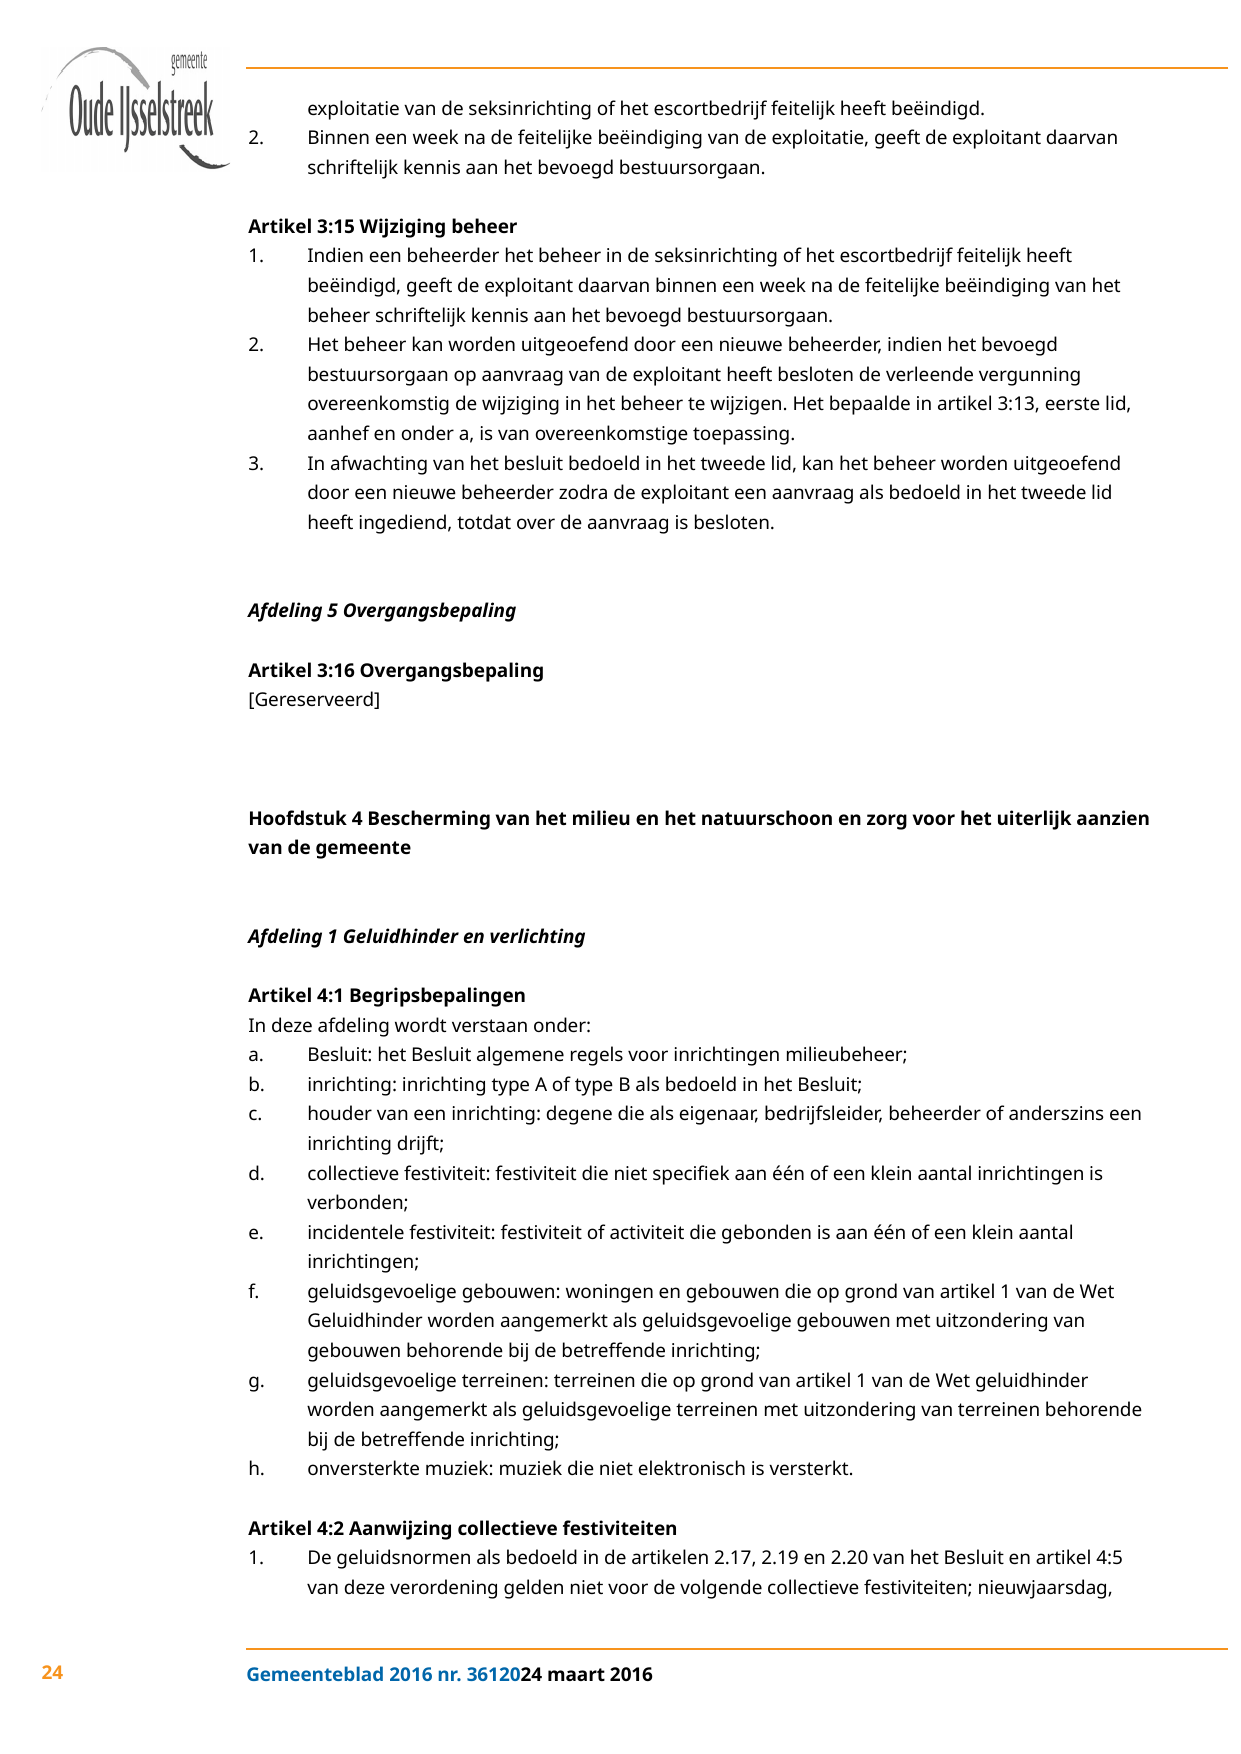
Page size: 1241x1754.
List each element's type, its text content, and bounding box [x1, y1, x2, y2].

list collectieve festiviteit: festiviteit die niet specifiek aan één of een klein aantal inrichtingen is verbonden; [248, 1160, 1152, 1215]
list Binnen een week na de feitelijke beëindiging van de exploitatie, geeft de exploitant daarvan schriftelijk kennis aan het bevoegd bestuursorgaan. [248, 124, 1152, 180]
list De geluidsnormen als bedoeld in de artikelen 2.17, 2.19 en 2.20 van het Besluit en artikel 4:5 van deze verordening gelden niet voor de volgende collectieve festiviteiten; nieuwjaarsdag, [248, 1544, 1152, 1600]
list geluidsgevoelige terreinen: terreinen die op grond van artikel 1 van de Wet geluidhinder worden aangemerkt als geluidsgevoelige terreinen met uitzondering van terreinen behorende bij de betreffende inrichting; [248, 1367, 1152, 1452]
list Besluit: het Besluit algemene regels voor inrichtingen milieubeheer; [248, 1041, 1152, 1067]
list Indien een beheerder het beheer in de seksinrichting of het escortbedrijf feitelijk heeft beëindigd, geeft de exploitant daarvan binnen een week na de feitelijke beëindiging van het beheer schriftelijk kennis aan het bevoegd bestuursorgaan. [248, 243, 1152, 328]
list inrichting: inrichting type A of type B als bedoeld in het Besluit; [248, 1071, 1152, 1097]
text Afdeling 1 Geluidhinder en verlichting [248, 923, 1152, 949]
text Artikel 3:15 Wijziging beheer [248, 213, 1152, 239]
text In deze afdeling wordt verstaan onder: [248, 1012, 1152, 1038]
text Artikel 4:1 Begripsbepalingen [248, 982, 1152, 1008]
list houder van een inrichting: degene die als eigenaar, bedrijfsleider, beheerder of anderszins een inrichting drijft; [248, 1101, 1152, 1156]
text Artikel 4:2 Aanwijzing collectieve festiviteiten [248, 1515, 1152, 1541]
picture [41, 47, 231, 172]
list incidentele festiviteit: festiviteit of activiteit die gebonden is aan één of een klein aantal inrichtingen; [248, 1219, 1152, 1274]
text Afdeling 5 Overgangsbepaling [248, 598, 1152, 623]
text Artikel 3:16 Overgangsbepaling [248, 657, 1152, 683]
text Hoofdstuk 4 Bescherming van het milieu en het natuurschoon en zorg voor het uiterlijk aanzien van de gemeente [248, 805, 1152, 860]
list onversterkte muziek: muziek die niet elektronisch is versterkt. [248, 1456, 1152, 1481]
list In afwachting van het besluit bedoeld in het tweede lid, kan het beheer worden uitgeoefend door een nieuwe beheerder zodra de exploitant een aanvraag als bedoeld in het tweede lid heeft ingediend, totdat over de aanvraag is besloten. [248, 450, 1152, 535]
list Het beheer kan worden uitgeoefend door een nieuwe beheerder, indien het bevoegd bestuursorgaan op aanvraag van de exploitant heeft besloten de verleende vergunning overeenkomstig de wijziging in het beheer te wijzigen. Het bepaalde in artikel 3:13, eerste lid, aanhef en onder a, is van overeenkomstige toepassing. [248, 331, 1152, 446]
list geluidsgevoelige gebouwen: woningen en gebouwen die op grond van artikel 1 van de Wet Geluidhinder worden aangemerkt als geluidsgevoelige gebouwen met uitzondering van gebouwen behorende bij de betreffende inrichting; [248, 1278, 1152, 1363]
text [Gereserveerd] [248, 686, 1152, 712]
list exploitatie van de seksinrichting of het escortbedrijf feitelijk heeft beëindigd. [248, 95, 1152, 121]
